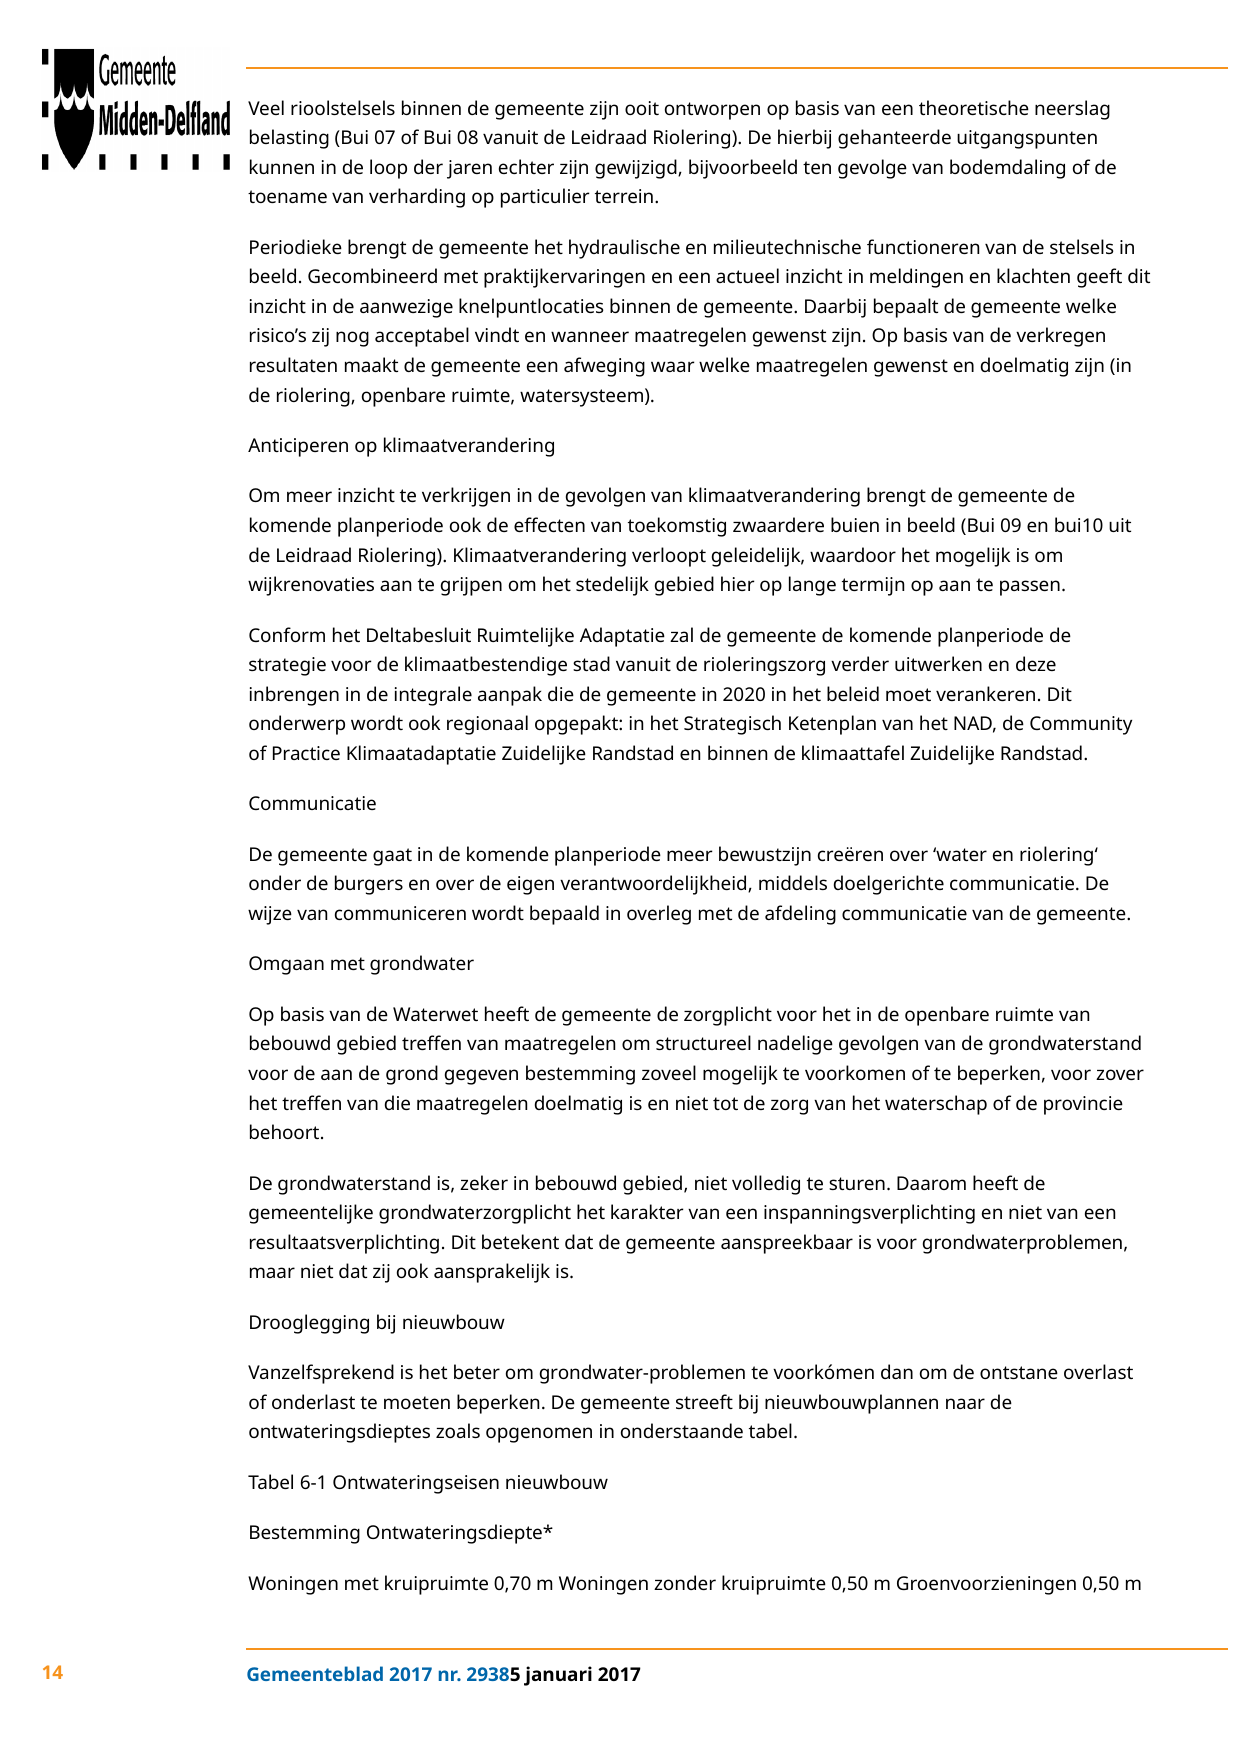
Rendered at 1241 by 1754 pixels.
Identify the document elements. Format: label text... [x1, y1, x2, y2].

text Drooglegging bij nieuwbouw [248, 1309, 1152, 1335]
text Bestemming Ontwateringsdiepte* [248, 1519, 1152, 1545]
text Veel rioolstelsels binnen de gemeente zijn ooit ontworpen op basis van een theoretische neerslag belasting (Bui 07 of Bui 08 vanuit de Leidraad Riolering). De hierbij gehanteerde uitgangspunten kunnen in de loop der jaren echter zijn gewijzigd, bijvoorbeeld ten gevolge van bodemdaling of de toename van verharding op particulier terrein. [248, 95, 1152, 209]
text Omgaan met grondwater [248, 951, 1152, 976]
text De grondwaterstand is, zeker in bebouwd gebied, niet volledig te sturen. Daarom heeft de gemeentelijke grondwaterzorgplicht het karakter van een inspanningsverplichting en niet van een resultaatsverplichting. Dit betekent dat de gemeente aanspreekbaar is voor grondwaterproblemen, maar niet dat zij ook aansprakelijk is. [248, 1170, 1152, 1284]
text Communicatie [248, 791, 1152, 816]
text Periodieke brengt de gemeente het hydraulische en milieutechnische functioneren van de stelsels in beeld. Gecombineerd met praktijkervaringen en een actueel inzicht in meldingen en klachten geeft dit inzicht in de aanwezige knelpuntlocaties binnen de gemeente. Daarbij bepaalt de gemeente welke risico’s zij nog acceptabel vindt en wanneer maatregelen gewenst zijn. Op basis van de verkregen resultaten maakt de gemeente een afweging waar welke maatregelen gewenst en doelmatig zijn (in de riolering, openbare ruimte, watersysteem). [248, 234, 1152, 408]
text Vanzelfsprekend is het beter om grondwater-problemen te voorkómen dan om de ontstane overlast of onderlast te moeten beperken. De gemeente streeft bij nieuwbouwplannen naar de ontwateringsdieptes zoals opgenomen in onderstaande tabel. [248, 1359, 1152, 1444]
text De gemeente gaat in de komende planperiode meer bewustzijn creëren over ‘water en riolering‘ onder de burgers en over de eigen verantwoordelijkheid, middels doelgerichte communicatie. De wijze van communiceren wordt bepaald in overleg met de afdeling communicatie van de gemeente. [248, 841, 1152, 926]
text Anticiperen op klimaatverandering [248, 432, 1152, 458]
text Om meer inzicht te verkrijgen in de gevolgen van klimaatverandering brengt de gemeente de komende planperiode ook de effecten van toekomstig zwaardere buien in beeld (Bui 09 en bui10 uit de Leidraad Riolering). Klimaatverandering verloopt geleidelijk, waardoor het mogelijk is om wijkrenovaties aan te grijpen om het stedelijk gebied hier op lange termijn op aan te passen. [248, 483, 1152, 597]
text Tabel 6-1 Ontwateringseisen nieuwbouw [248, 1469, 1152, 1495]
text Conform het Deltabesluit Ruimtelijke Adaptatie zal de gemeente de komende planperiode de strategie voor de klimaatbestendige stad vanuit de rioleringszorg verder uitwerken en deze inbrengen in de integrale aanpak die de gemeente in 2020 in het beleid moet verankeren. Dit onderwerp wordt ook regionaal opgepakt: in het Strategisch Ketenplan van het NAD, de Community of Practice Klimaatadaptatie Zuidelijke Randstad en binnen de klimaattafel Zuidelijke Randstad. [248, 622, 1152, 766]
picture [41, 47, 231, 172]
text Woningen met kruipruimte 0,70 m Woningen zonder kruipruimte 0,50 m Groenvoorzieningen 0,50 m [248, 1570, 1152, 1596]
text Op basis van de Waterwet heeft de gemeente de zorgplicht voor het in de openbare ruimte van bebouwd gebied treffen van maatregelen om structureel nadelige gevolgen van de grondwaterstand voor de aan de grond gegeven bestemming zoveel mogelijk te voorkomen of te beperken, voor zover het treffen van die maatregelen doelmatig is en niet tot de zorg van het waterschap of de provincie behoort. [248, 1001, 1152, 1145]
